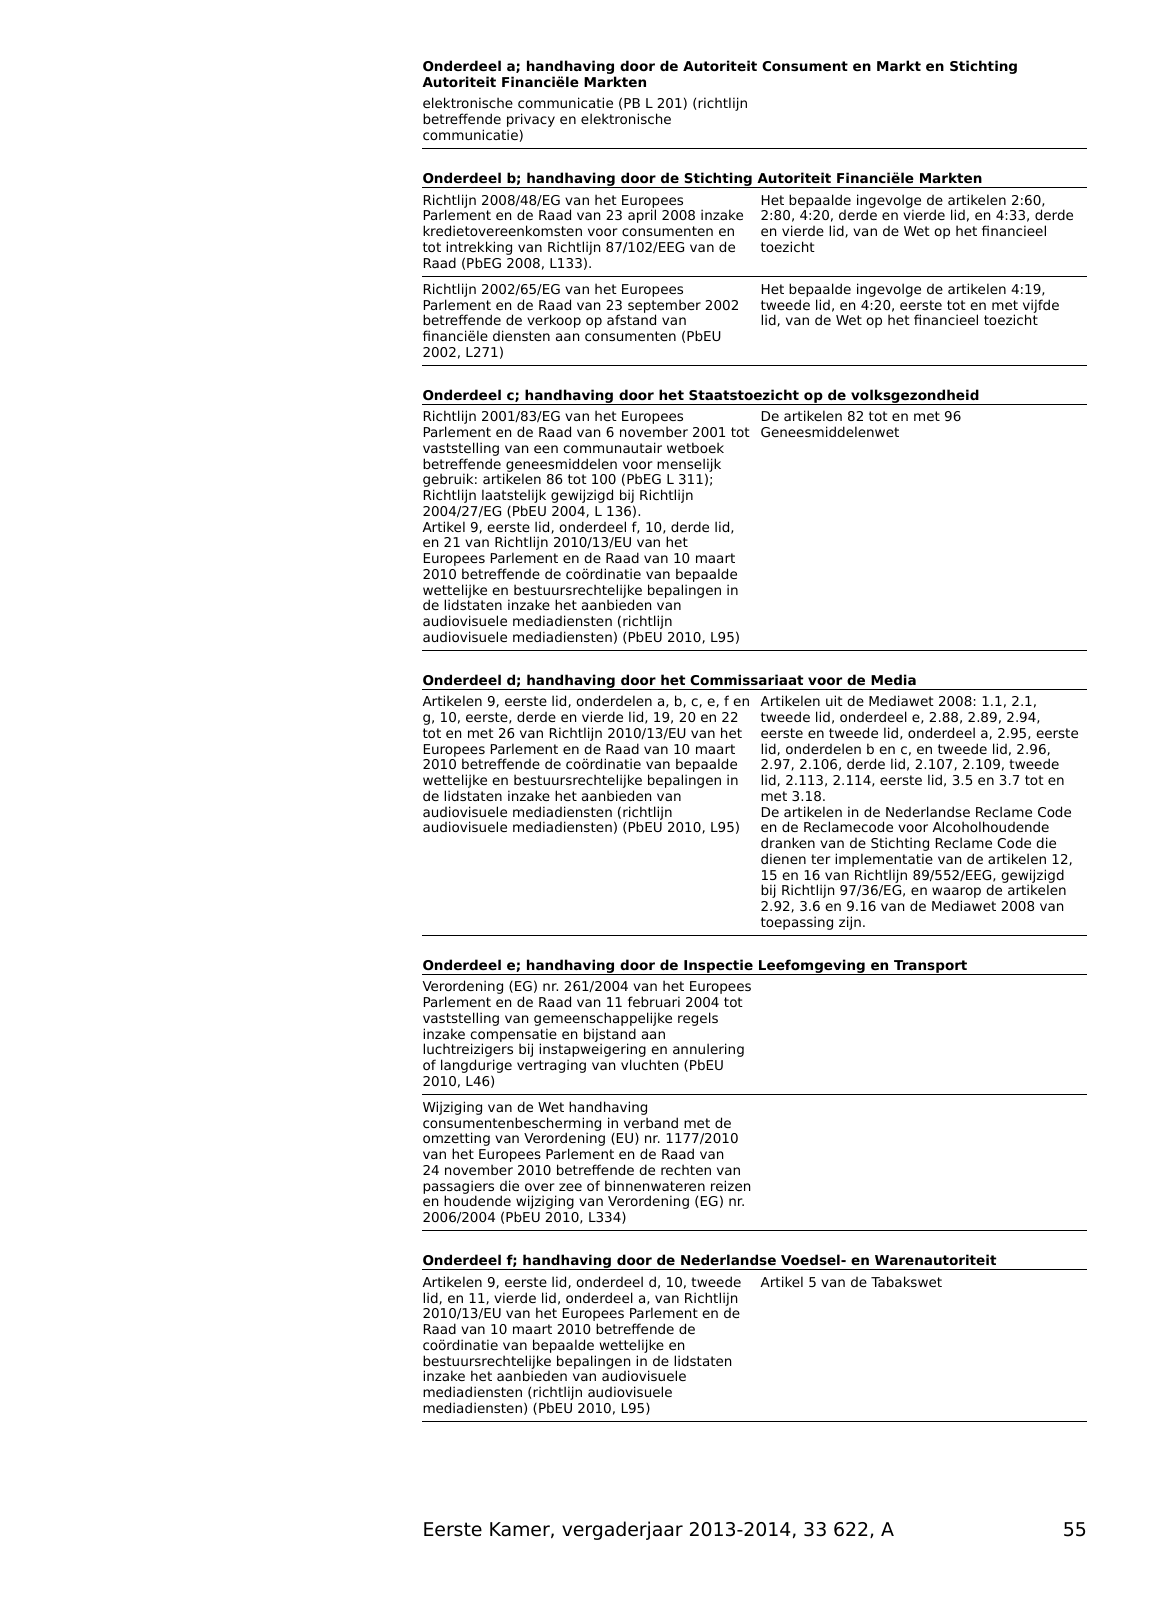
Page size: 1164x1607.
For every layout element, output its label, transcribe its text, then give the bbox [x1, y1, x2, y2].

table_cell Wijziging van de Wet handhaving consumentenbescherming in verband met de omzetting van Verordening (EU) nr. 1177/2010 van het Europees Parlement en de Raad van 24 november 2010 betreffende de rechten van passagiers die over zee of binnenwateren reizen en houdende wijziging van Verordening (EG) nr. 2006/2004 (PbEU 2010, L334) [422, 1095, 754, 1230]
table_cell Richtlijn 2008/48/EG van het Europees Parlement en de Raad van 23 april 2008 inzake kredietovereenkomsten voor consumenten en tot intrekking van Richtlijn 87/102/EEG van de Raad (PbEG 2008, L133). [422, 188, 754, 276]
table_cell Richtlijn 2001/83/EG van het Europees Parlement en de Raad van 6 november 2001 tot vaststelling van een communautair wetboek betreffende geneesmiddelen voor menselijk gebruik: artikelen 86 tot 100 (PbEG L 311); Richtlijn laatstelijk gewijzigd bij Richtlijn 2004/27/EG (PbEU 2004, L 136). Artikel 9, eerste lid, onderdeel f, 10, derde lid, en 21 van Richtlijn 2010/13/EU van het Europees Parlement en de Raad van 10 maart 2010 betreffende de coördinatie van bepaalde wettelijke en bestuursrechtelijke bepalingen in de lidstaten inzake het aanbieden van audiovisuele mediadiensten (richtlijn audiovisuele mediadiensten) (PbEU 2010, L95) [422, 405, 754, 650]
table_cell elektronische communicatie (PB L 201) (richtlijn betreffende privacy en elektronische communicatie) [422, 91, 754, 148]
table_cell Artikelen 9, eerste lid, onderdeel d, 10, tweede lid, en 11, vierde lid, onderdeel a, van Richtlijn 2010/13/EU van het Europees Parlement en de Raad van 10 maart 2010 betreffende de coördinatie van bepaalde wettelijke en bestuursrechtelijke bepalingen in de lidstaten inzake het aanbieden van audiovisuele mediadiensten (richtlijn audiovisuele mediadiensten) (PbEU 2010, L95) [422, 1270, 754, 1421]
table_header Onderdeel b; handhaving door de Stichting Autoriteit Financiële Markten [422, 171, 1087, 187]
table_cell Artikel 5 van de Tabakswet [754, 1270, 1087, 1421]
table_cell [754, 1095, 1087, 1230]
table_cell Richtlijn 2002/65/EG van het Europees Parlement en de Raad van 23 september 2002 betreffende de verkoop op afstand van financiële diensten aan consumenten (PbEU 2002, L271) [422, 277, 754, 365]
table_cell De artikelen 82 tot en met 96 Geneesmiddelenwet [754, 405, 1087, 650]
table_cell [754, 975, 1087, 1094]
table_header Onderdeel a; handhaving door de Autoriteit Consument en Markt en Stichting Autoriteit Financiële Markten [422, 59, 1087, 91]
table_header Onderdeel f; handhaving door de Nederlandse Voedsel- en Warenautoriteit [422, 1253, 1087, 1269]
table_cell Artikelen uit de Mediawet 2008: 1.1, 2.1, tweede lid, onderdeel e, 2.88, 2.89, 2.94, eerste en tweede lid, onderdeel a, 2.95, eerste lid, onderdelen b en c, en tweede lid, 2.96, 2.97, 2.106, derde lid, 2.107, 2.109, tweede lid, 2.113, 2.114, eerste lid, 3.5 en 3.7 tot en met 3.18. De artikelen in de Nederlandse Reclame Code en de Reclamecode voor Alcoholhoudende dranken van de Stichting Reclame Code die dienen ter implementatie van de artikelen 12, 15 en 16 van Richtlijn 89/552/EEG, gewijzigd bij Richtlijn 97/36/EG, en waarop de artikelen 2.92, 3.6 en 9.16 van de Mediawet 2008 van toepassing zijn. [754, 690, 1087, 935]
table_header Onderdeel d; handhaving door het Commissariaat voor de Media [422, 673, 1087, 688]
table_cell [754, 91, 1087, 148]
table_cell Artikelen 9, eerste lid, onderdelen a, b, c, e, f en g, 10, eerste, derde en vierde lid, 19, 20 en 22 tot en met 26 van Richtlijn 2010/13/EU van het Europees Parlement en de Raad van 10 maart 2010 betreffende de coördinatie van bepaalde wettelijke en bestuursrechtelijke bepalingen in de lidstaten inzake het aanbieden van audiovisuele mediadiensten (richtlijn audiovisuele mediadiensten) (PbEU 2010, L95) [422, 690, 754, 935]
table_header Onderdeel e; handhaving door de Inspectie Leefomgeving en Transport [422, 958, 1087, 973]
table_header Onderdeel c; handhaving door het Staatstoezicht op de volksgezondheid [422, 388, 1087, 403]
table_cell Verordening (EG) nr. 261/2004 van het Europees Parlement en de Raad van 11 februari 2004 tot vaststelling van gemeenschappelijke regels inzake compensatie en bijstand aan luchtreizigers bij instapweigering en annulering of langdurige vertraging van vluchten (PbEU 2010, L46) [422, 975, 754, 1094]
table_cell Het bepaalde ingevolge de artikelen 4:19, tweede lid, en 4:20, eerste tot en met vijfde lid, van de Wet op het financieel toezicht [754, 277, 1087, 365]
table_cell Het bepaalde ingevolge de artikelen 2:60, 2:80, 4:20, derde en vierde lid, en 4:33, derde en vierde lid, van de Wet op het financieel toezicht [754, 188, 1087, 276]
